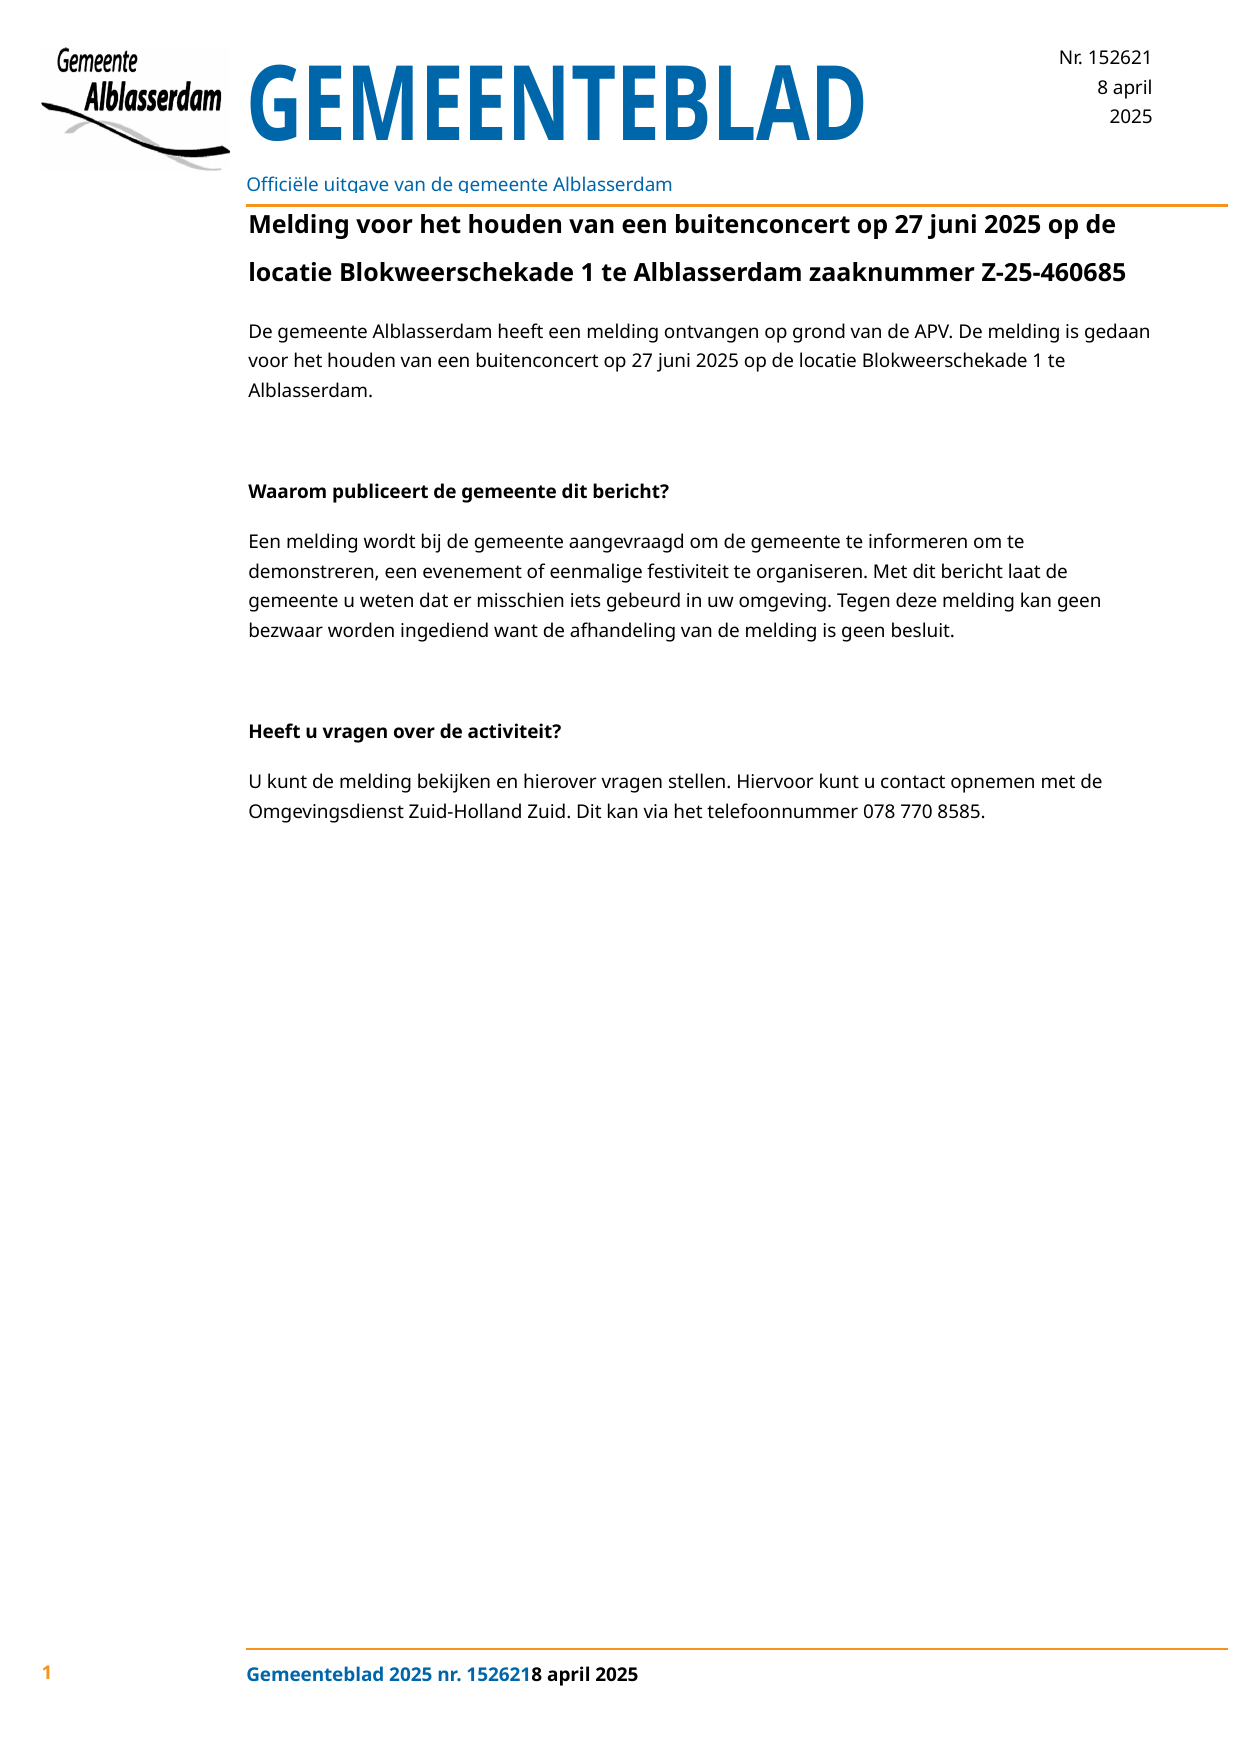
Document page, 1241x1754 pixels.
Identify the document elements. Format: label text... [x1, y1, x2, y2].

text Een melding wordt bij de gemeente aangevraagd om de gemeente te informeren om te demonstreren, een evenement of eenmalige festiviteit te organiseren. Met dit bericht laat de gemeente u weten dat er misschien iets gebeurd in uw omgeving. Tegen deze melding kan geen bezwaar worden ingediend want de afhandeling van de melding is geen besluit. [248, 528, 1152, 643]
text Heeft u vragen over de activiteit? [248, 718, 1152, 744]
picture [41, 47, 231, 172]
text Melding voor het houden van een buitenconcert op 27 juni 2025 op de locatie Blokweerschekade 1 te Alblasserdam zaaknummer Z-25-460685 [248, 207, 1152, 288]
text Waarom publiceert de gemeente dit bericht? [248, 478, 1152, 504]
text U kunt de melding bekijken en hierover vragen stellen. Hiervoor kunt u contact opnemen met de Omgevingsdienst Zuid-Holland Zuid. Dit kan via het telefoonnummer 078 770 8585. [248, 768, 1152, 824]
text De gemeente Alblasserdam heeft een melding ontvangen op grond van de APV. De melding is gedaan voor het houden van een buitenconcert op 27 juni 2025 op de locatie Blokweerschekade 1 te Alblasserdam. [248, 318, 1152, 403]
